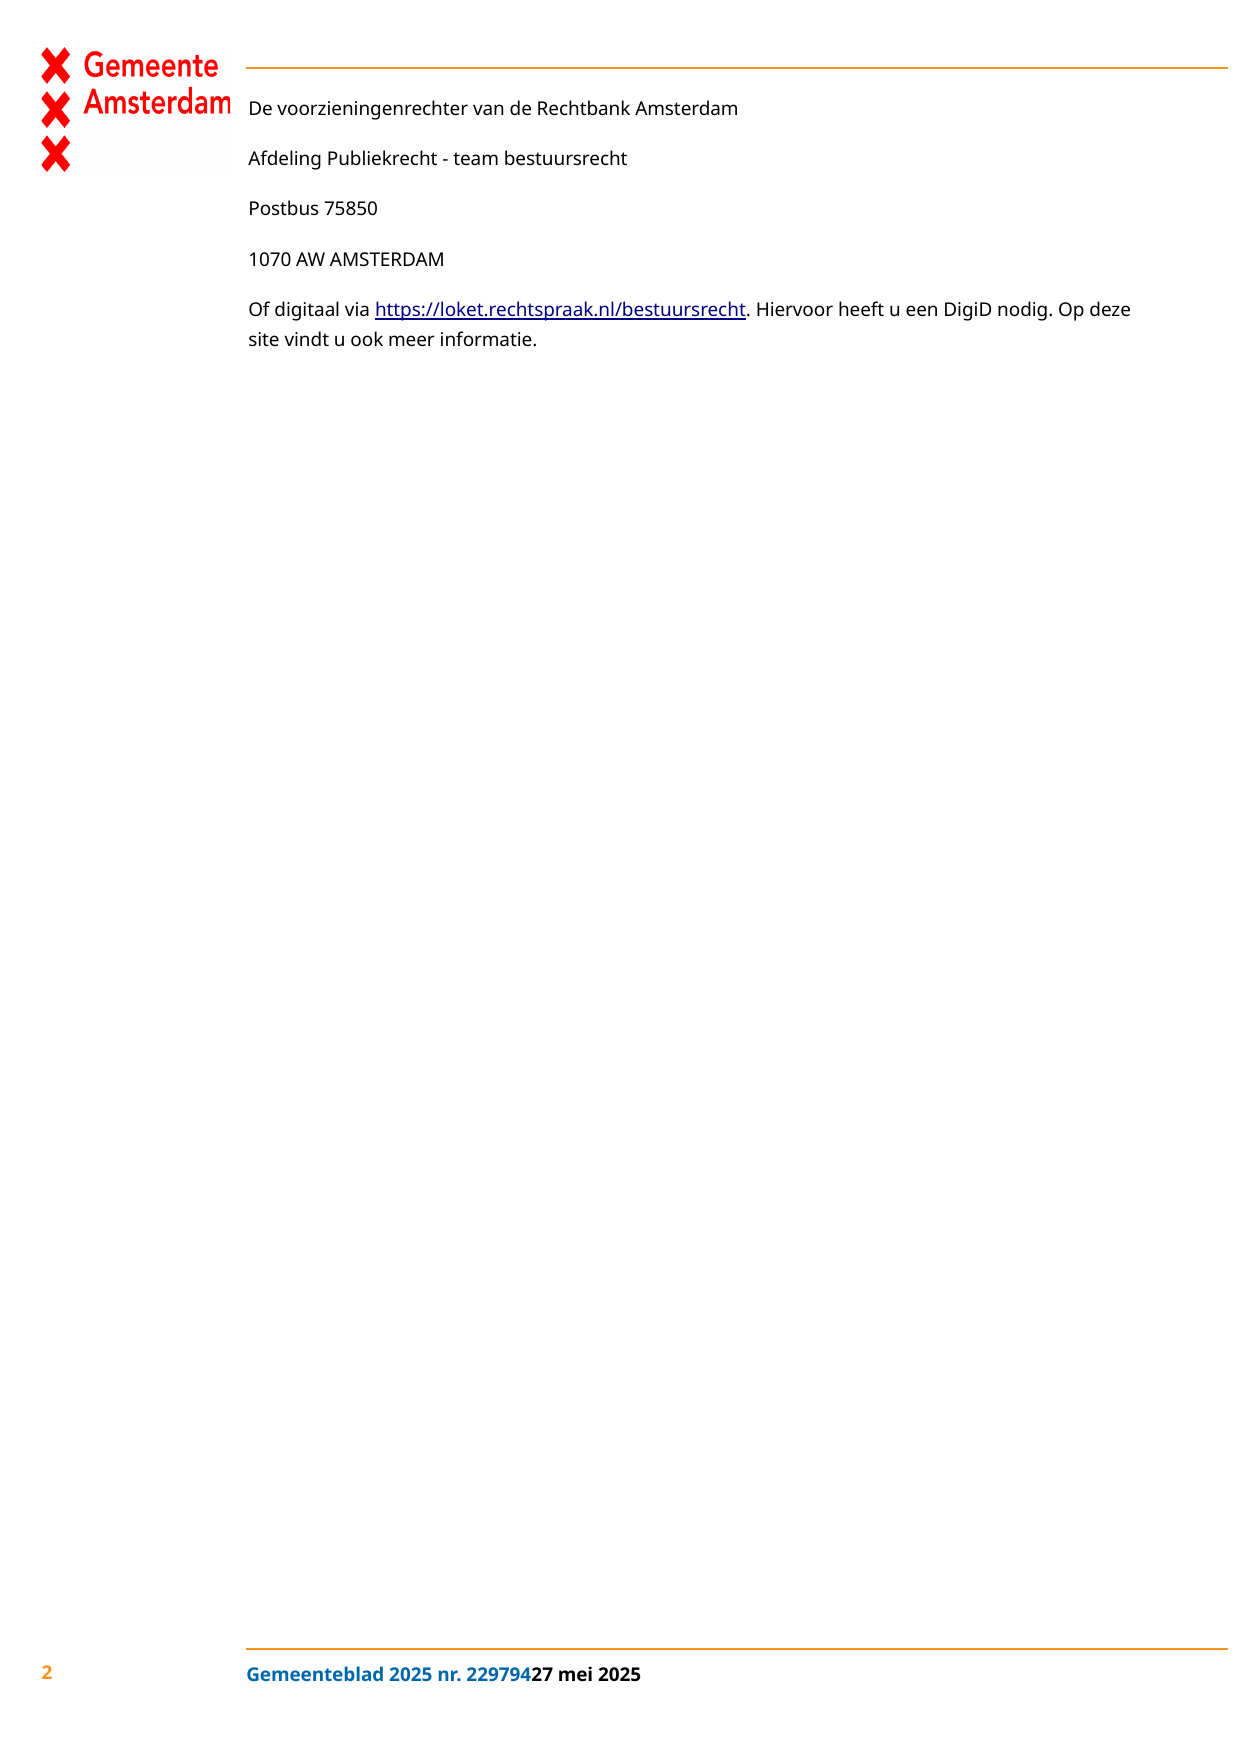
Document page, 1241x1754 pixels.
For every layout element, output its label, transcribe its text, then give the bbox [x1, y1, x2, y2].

text 1070 AW AMSTERDAM [248, 246, 1152, 272]
text Postbus 75850 [248, 196, 1152, 221]
picture [41, 47, 231, 172]
text De voorzieningenrechter van de Rechtbank Amsterdam [248, 95, 1152, 121]
text Of digitaal via https://loket.rechtspraak.nl/bestuursrecht. Hiervoor heeft u een DigiD nodig. Op deze site vindt u ook meer informatie. [248, 296, 1152, 352]
text Afdeling Publiekrecht - team bestuursrecht [248, 145, 1152, 171]
